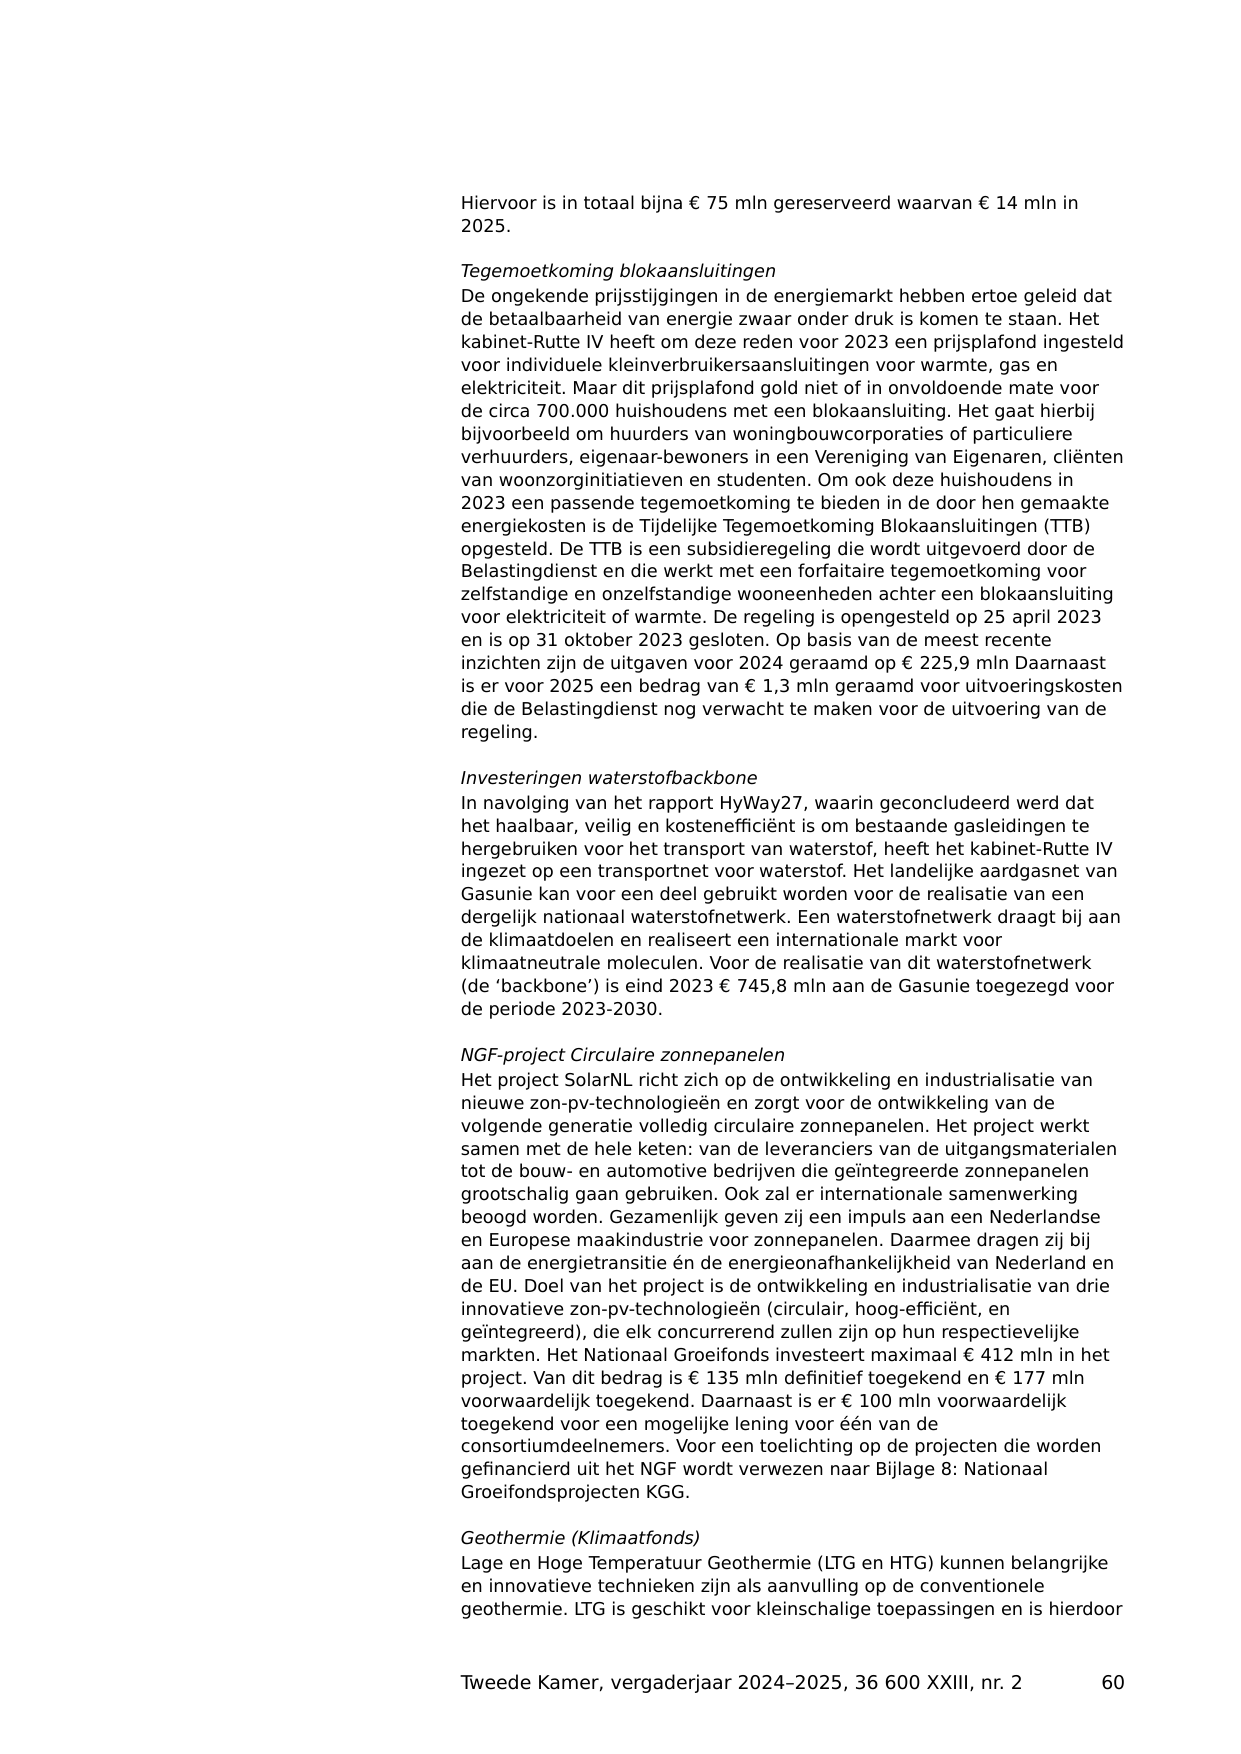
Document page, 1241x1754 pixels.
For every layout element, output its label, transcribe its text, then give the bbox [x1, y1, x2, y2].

text In navolging van het rapport HyWay27, waarin geconcludeerd werd dat het haalbaar, veilig en kostenefficiënt is om bestaande gasleidingen te hergebruiken voor het transport van waterstof, heeft het kabinet-Rutte IV ingezet op een transportnet voor waterstof. Het landelijke aardgasnet van Gasunie kan voor een deel gebruikt worden voor de realisatie van een dergelijk nationaal waterstofnetwerk. Een waterstofnetwerk draagt bij aan de klimaatdoelen en realiseert een internationale markt voor klimaatneutrale moleculen. Voor de realisatie van dit waterstofnetwerk (de ‘backbone’) is eind 2023 € 745,8 mln aan de Gasunie toegezegd voor de periode 2023-2030. [461, 791, 1125, 1020]
text Lage en Hoge Temperatuur Geothermie (LTG en HTG) kunnen belangrijke en innovatieve technieken zijn als aanvulling op de conventionele geothermie. LTG is geschikt voor kleinschalige toepassingen en is hierdoor [461, 1551, 1125, 1620]
text Tegemoetkoming blokaansluitingen [461, 259, 1125, 282]
text Hiervoor is in totaal bijna € 75 mln gereserveerd waarvan € 14 mln in 2025. [461, 191, 1125, 237]
text NGF-project Circulaire zonnepanelen [461, 1043, 1125, 1066]
text Het project SolarNL richt zich op de ontwikkeling en industrialisatie van nieuwe zon-pv-technologieën en zorgt voor de ontwikkeling van de volgende generatie volledig circulaire zonnepanelen. Het project werkt samen met de hele keten: van de leveranciers van de uitgangsmaterialen tot de bouw- en automotive bedrijven die geïntegreerde zonnepanelen grootschalig gaan gebruiken. Ook zal er internationale samenwerking beoogd worden. Gezamenlijk geven zij een impuls aan een Nederlandse en Europese maakindustrie voor zonnepanelen. Daarmee dragen zij bij aan de energietransitie én de energieonafhankelijkheid van Nederland en de EU. Doel van het project is de ontwikkeling en industrialisatie van drie innovatieve zon-pv-technologieën (circulair, hoog-efficiënt, en geïntegreerd), die elk concurrerend zullen zijn op hun respectievelijke markten. Het Nationaal Groeifonds investeert maximaal € 412 mln in het project. Van dit bedrag is € 135 mln definitief toegekend en € 177 mln voorwaardelijk toegekend. Daarnaast is er € 100 mln voorwaardelijk toegekend voor een mogelijke lening voor één van de consortiumdeelnemers. Voor een toelichting op de projecten die worden gefinancierd uit het NGF wordt verwezen naar Bijlage 8: Nationaal Groeifondsprojecten KGG. [461, 1068, 1125, 1503]
text De ongekende prĳsstĳgingen in de energiemarkt hebben ertoe geleid dat de betaalbaarheid van energie zwaar onder druk is komen te staan. Het kabinet-Rutte IV heeft om deze reden voor 2023 een prĳsplafond ingesteld voor individuele kleinverbruikersaansluitingen voor warmte, gas en elektriciteit. Maar dit prĳsplafond gold niet of in onvoldoende mate voor de circa 700.000 huishoudens met een blokaansluiting. Het gaat hierbĳ bĳvoorbeeld om huurders van woningbouwcorporaties of particuliere verhuurders, eigenaar-bewoners in een Vereniging van Eigenaren, cliënten van woonzorginitiatieven en studenten. Om ook deze huishoudens in 2023 een passende tegemoetkoming te bieden in de door hen gemaakte energiekosten is de Tĳdelĳke Tegemoetkoming Blokaansluitingen (TTB) opgesteld. De TTB is een subsidieregeling die wordt uitgevoerd door de Belastingdienst en die werkt met een forfaitaire tegemoetkoming voor zelfstandige en onzelfstandige wooneenheden achter een blokaansluiting voor elektriciteit of warmte. De regeling is opengesteld op 25 april 2023 en is op 31 oktober 2023 gesloten. Op basis van de meest recente inzichten zijn de uitgaven voor 2024 geraamd op € 225,9 mln Daarnaast is er voor 2025 een bedrag van € 1,3 mln geraamd voor uitvoeringskosten die de Belastingdienst nog verwacht te maken voor de uitvoering van de regeling. [461, 284, 1125, 743]
text Investeringen waterstofbackbone [461, 766, 1125, 789]
text Geothermie (Klimaatfonds) [461, 1526, 1125, 1549]
